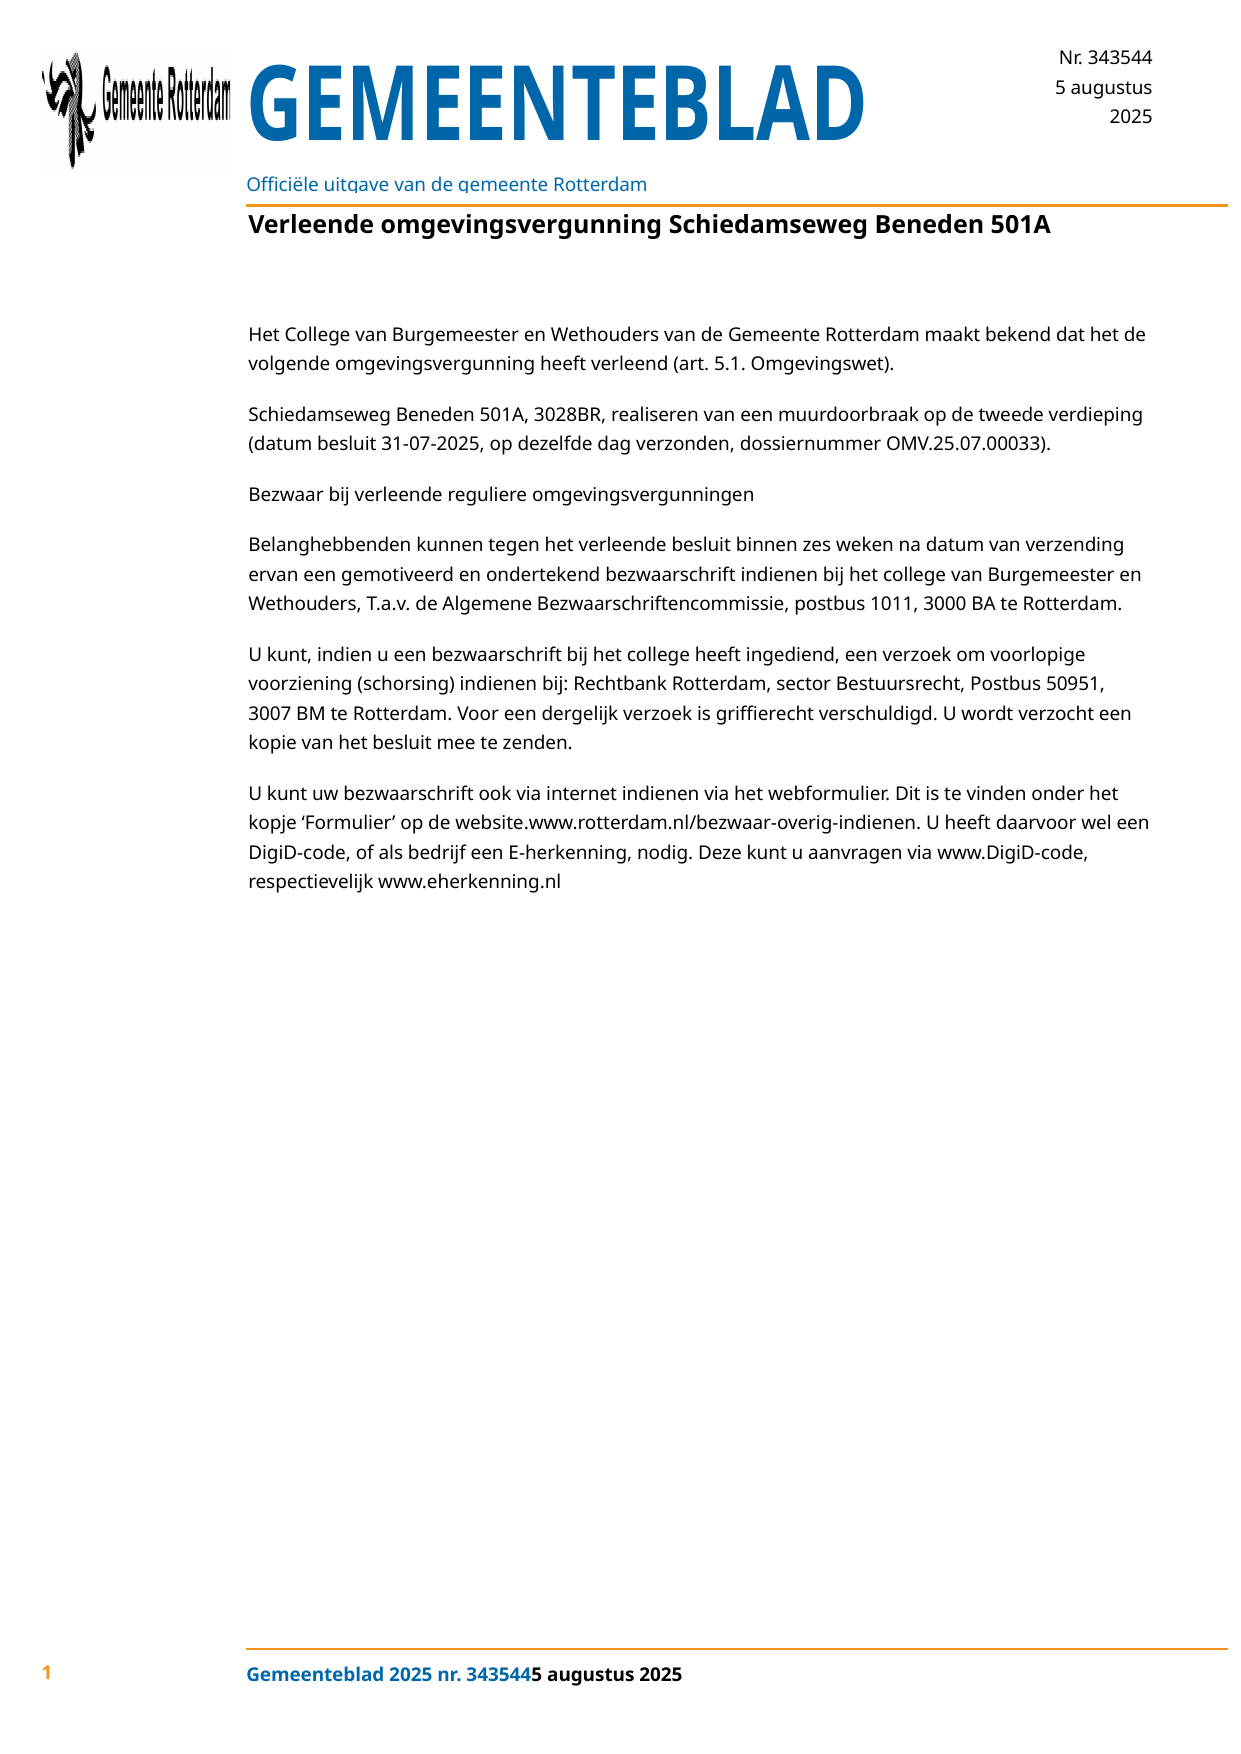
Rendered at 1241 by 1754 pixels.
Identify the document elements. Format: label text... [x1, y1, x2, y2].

text Bezwaar bij verleende reguliere omgevingsvergunningen [248, 481, 1152, 506]
text Het College van Burgemeester en Wethouders van de Gemeente Rotterdam maakt bekend dat het de volgende omgevingsvergunning heeft verleend (art. 5.1. Omgevingswet). [248, 321, 1152, 376]
text Verleende omgevingsvergunning Schiedamseweg Beneden 501A [248, 207, 1152, 241]
text Belanghebbenden kunnen tegen het verleende besluit binnen zes weken na datum van verzending ervan een gemotiveerd en ondertekend bezwaarschrift indienen bij het college van Burgemeester en Wethouders, T.a.v. de Algemene Bezwaarschriftencommissie, postbus 1011, 3000 BA te Rotterdam. [248, 531, 1152, 616]
text U kunt, indien u een bezwaarschrift bij het college heeft ingediend, een verzoek om voorlopige voorziening (schorsing) indienen bij: Rechtbank Rotterdam, sector Bestuursrecht, Postbus 50951, 3007 BM te Rotterdam. Voor een dergelijk verzoek is griffierecht verschuldigd. U wordt verzocht een kopie van het besluit mee te zenden. [248, 641, 1152, 755]
text U kunt uw bezwaarschrift ook via internet indienen via het webformulier. Dit is te vinden onder het kopje ‘Formulier’ op de website.www.rotterdam.nl/bezwaar-overig-indienen. U heeft daarvoor wel een DigiD-code, of als bedrijf een E-herkenning, nodig. Deze kunt u aanvragen via www.DigiD-code, respectievelijk www.eherkenning.nl [248, 780, 1152, 894]
text Schiedamseweg Beneden 501A, 3028BR, realiseren van een muurdoorbraak op de tweede verdieping (datum besluit 31-07-2025, op dezelfde dag verzonden, dossiernummer OMV.25.07.00033). [248, 401, 1152, 456]
picture [41, 47, 231, 172]
